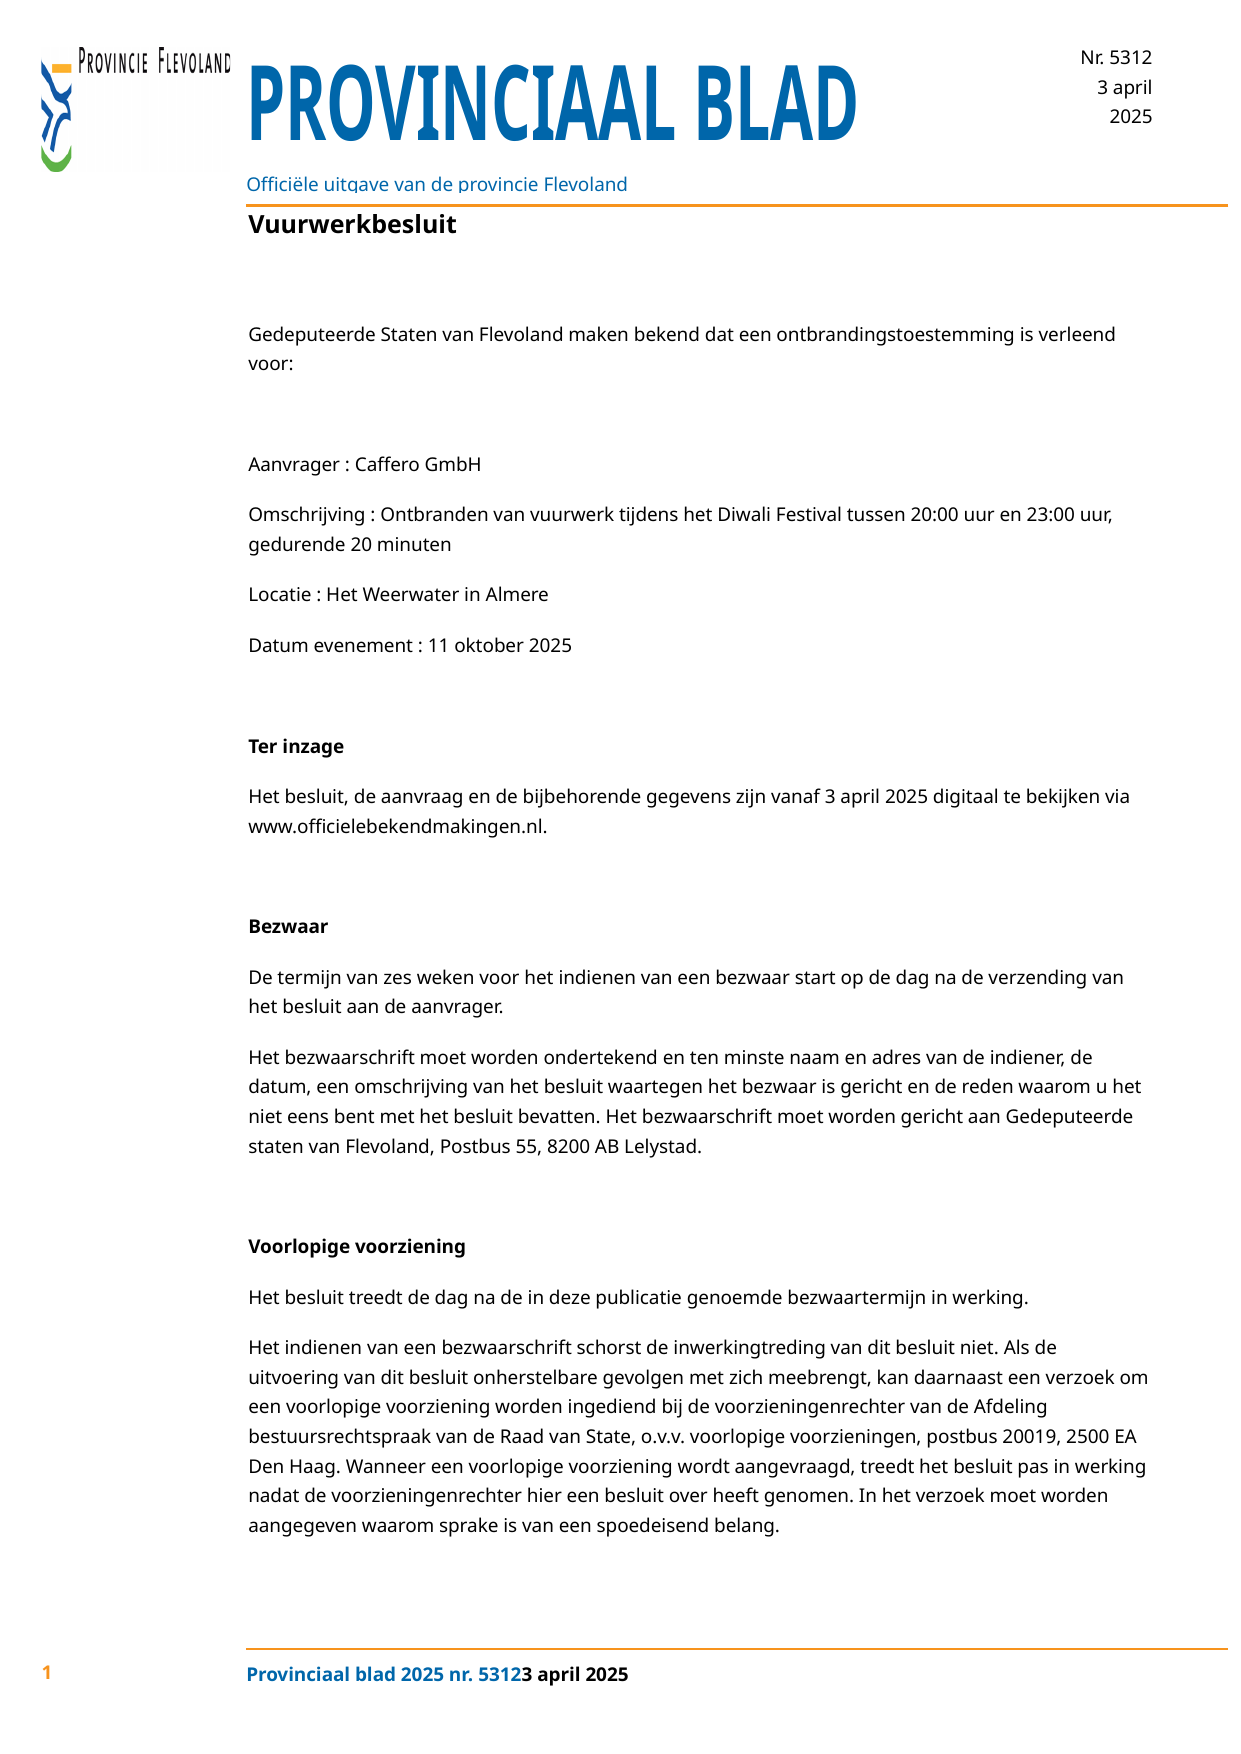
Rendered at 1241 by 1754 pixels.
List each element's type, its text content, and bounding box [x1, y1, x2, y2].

text Bezwaar [248, 914, 1152, 939]
text Het indienen van een bezwaarschrift schorst de inwerkingtreding van dit besluit niet. Als de uitvoering van dit besluit onherstelbare gevolgen met zich meebrengt, kan daarnaast een verzoek om een voorlopige voorziening worden ingediend bij de voorzieningenrechter van de Afdeling bestuursrechtspraak van de Raad van State, o.v.v. voorlopige voorzieningen, postbus 20019, 2500 EA Den Haag. Wanneer een voorlopige voorziening wordt aangevraagd, treedt het besluit pas in werking nadat de voorzieningenrechter hier een besluit over heeft genomen. In het verzoek moet worden aangegeven waarom sprake is van een spoedeisend belang. [248, 1334, 1152, 1538]
text Locatie : Het Weerwater in Almere [248, 582, 1152, 607]
text Het besluit, de aanvraag en de bijbehorende gegevens zijn vanaf 3 april 2025 digitaal te bekijken via www.officielebekendmakingen.nl. [248, 783, 1152, 838]
text Het bezwaarschrift moet worden ondertekend en ten minste naam en adres van de indiener, de datum, een omschrijving van het besluit waartegen het bezwaar is gericht en de reden waarom u het niet eens bent met het besluit bevatten. Het bezwaarschrift moet worden gericht aan Gedeputeerde staten van Flevoland, Postbus 55, 8200 AB Lelystad. [248, 1044, 1152, 1158]
text Voorlopige voorziening [248, 1234, 1152, 1259]
text Gedeputeerde Staten van Flevoland maken bekend dat een ontbrandingstoestemming is verleend voor: [248, 321, 1152, 376]
text De termijn van zes weken voor het indienen van een bezwaar start op de dag na de verzending van het besluit aan de aanvrager. [248, 964, 1152, 1019]
text Aanvrager : Caffero GmbH [248, 451, 1152, 477]
text Omschrijving : Ontbranden van vuurwerk tijdens het Diwali Festival tussen 20:00 uur en 23:00 uur, gedurende 20 minuten [248, 502, 1152, 557]
text Vuurwerkbesluit [248, 207, 1152, 241]
text Het besluit treedt de dag na de in deze publicatie genoemde bezwaartermijn in werking. [248, 1284, 1152, 1310]
picture [41, 47, 231, 172]
text Datum evenement : 11 oktober 2025 [248, 632, 1152, 658]
text Ter inzage [248, 733, 1152, 758]
